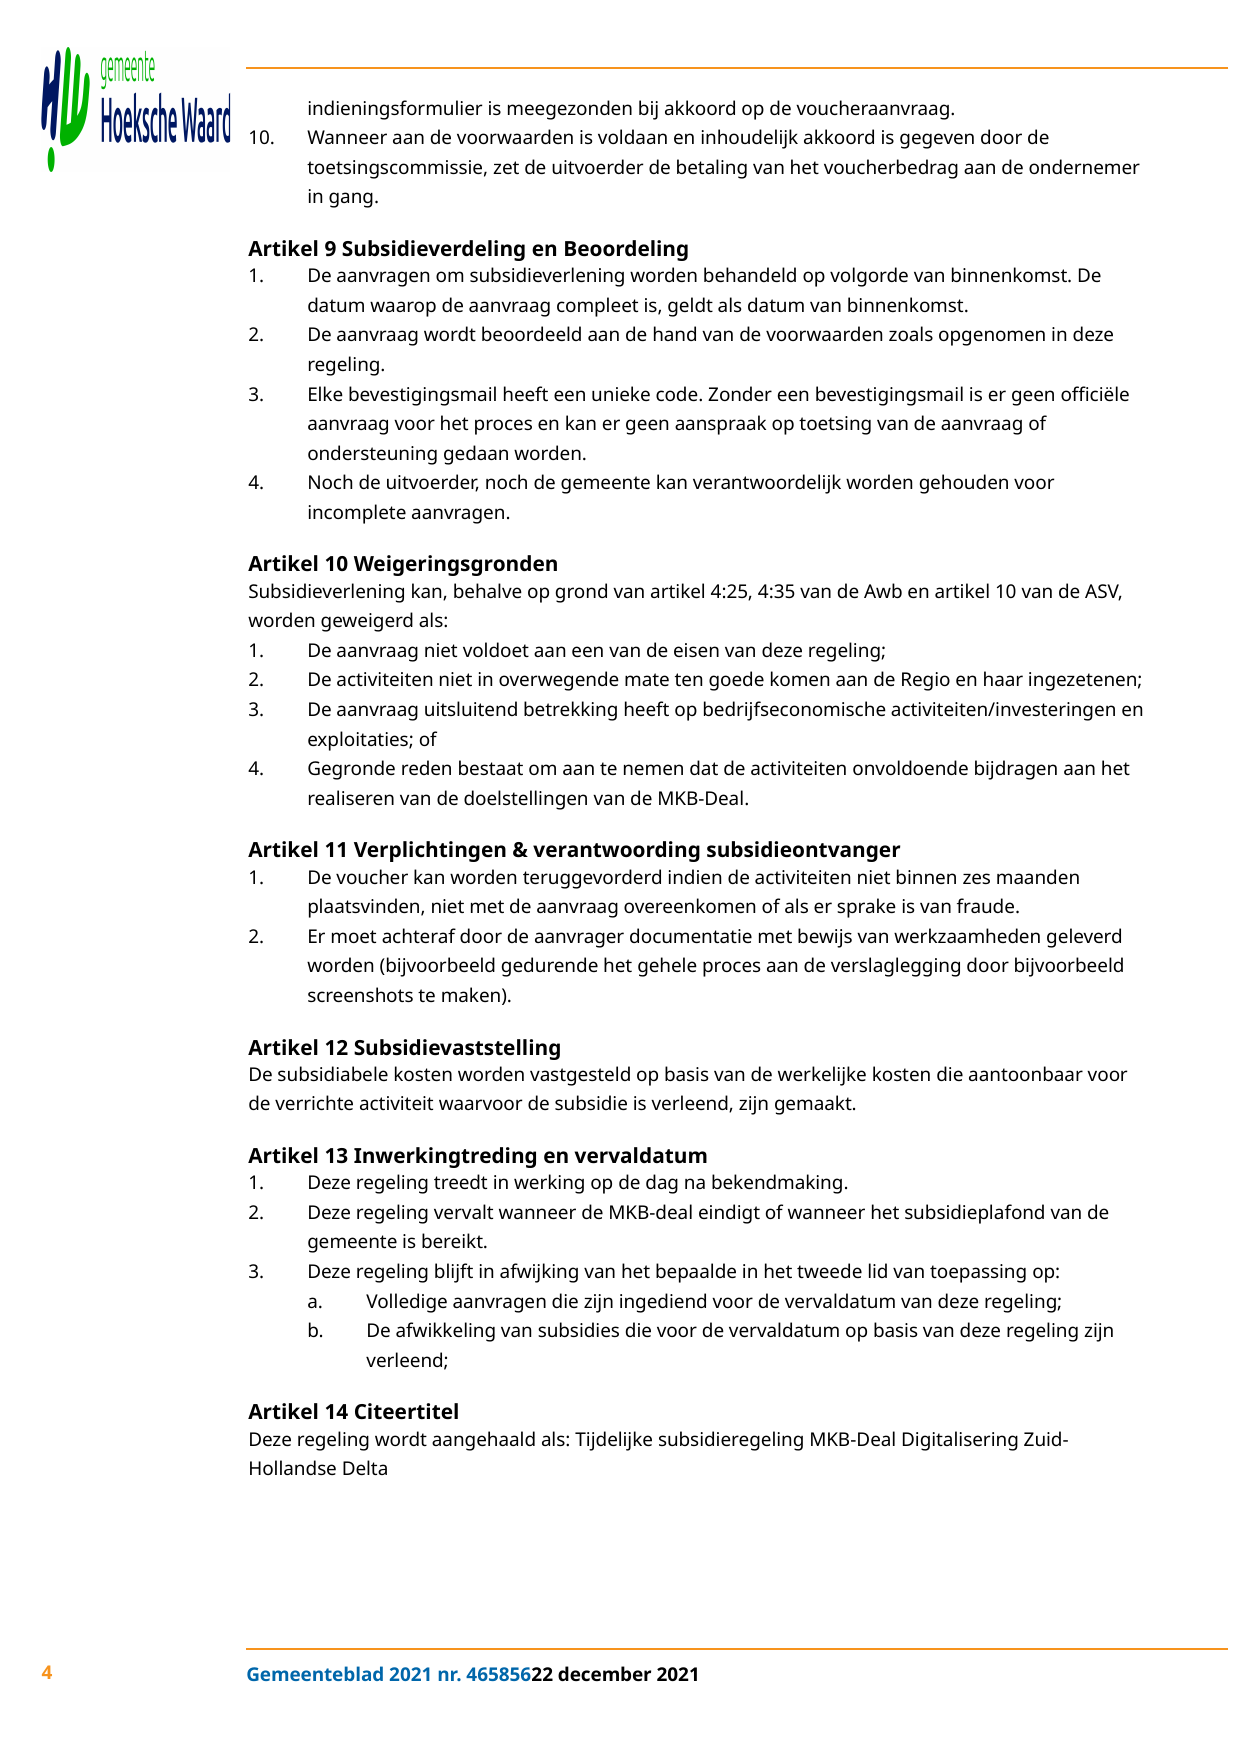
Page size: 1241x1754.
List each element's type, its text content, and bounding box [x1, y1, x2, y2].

list Noch de uitvoerder, noch de gemeente kan verantwoordelijk worden gehouden voor incomplete aanvragen. [248, 469, 1152, 525]
text Artikel 13 Inwerkingtreding en vervaldatum [248, 1141, 1152, 1169]
text Artikel 9 Subsidieverdeling en Beoordeling [248, 234, 1152, 262]
list indieningsformulier is meegezonden bij akkoord op de voucheraanvraag. [248, 95, 1152, 121]
text De subsidiabele kosten worden vastgesteld op basis van de werkelijke kosten die aantoonbaar voor de verrichte activiteit waarvoor de subsidie is verleend, zijn gemaakt. [248, 1061, 1152, 1116]
text Artikel 11 Verplichtingen & verantwoording subsidieontvanger [248, 835, 1152, 864]
list Elke bevestigingsmail heeft een unieke code. Zonder een bevestigingsmail is er geen officiële aanvraag voor het proces en kan er geen aanspraak op toetsing van de aanvraag of ondersteuning gedaan worden. [248, 381, 1152, 466]
list Er moet achteraf door de aanvrager documentatie met bewijs van werkzaamheden geleverd worden (bijvoorbeeld gedurende het gehele proces aan de verslaglegging door bijvoorbeeld screenshots te maken). [248, 923, 1152, 1008]
text Deze regeling wordt aangehaald als: Tijdelijke subsidieregeling MKB-Deal Digitalisering Zuid-Hollandse Delta [248, 1426, 1152, 1481]
text Artikel 14 Citeertitel [248, 1397, 1152, 1426]
list Gegronde reden bestaat om aan te nemen dat de activiteiten onvoldoende bijdragen aan het realiseren van de doelstellingen van de MKB-Deal. [248, 755, 1152, 811]
list De aanvraag uitsluitend betrekking heeft op bedrijfseconomische activiteiten/investeringen en exploitaties; of [248, 696, 1152, 752]
list De aanvraag wordt beoordeeld aan de hand van de voorwaarden zoals opgenomen in deze regeling. [248, 322, 1152, 377]
picture [41, 47, 231, 172]
list Deze regeling treedt in werking op de dag na bekendmaking. [248, 1169, 1152, 1195]
list Deze regeling blijft in afwijking van het bepaalde in het tweede lid van toepassing op: [248, 1258, 1152, 1284]
list Deze regeling vervalt wanneer de MKB-deal eindigt of wanneer het subsidieplafond van de gemeente is bereikt. [248, 1199, 1152, 1254]
list De activiteiten niet in overwegende mate ten goede komen aan de Regio en haar ingezetenen; [248, 667, 1152, 692]
list Volledige aanvragen die zijn ingediend voor de vervaldatum van deze regeling; [307, 1288, 1152, 1313]
text Subsidieverlening kan, behalve op grond van artikel 4:25, 4:35 van de Awb en artikel 10 van de ASV, worden geweigerd als: [248, 578, 1152, 633]
list De aanvraag niet voldoet aan een van de eisen van deze regeling; [248, 637, 1152, 663]
list Wanneer aan de voorwaarden is voldaan en inhoudelijk akkoord is gegeven door de toetsingscommissie, zet de uitvoerder de betaling van het voucherbedrag aan de ondernemer in gang. [248, 124, 1152, 209]
text Artikel 10 Weigeringsgronden [248, 549, 1152, 578]
list De voucher kan worden teruggevorderd indien de activiteiten niet binnen zes maanden plaatsvinden, niet met de aanvraag overeenkomen of als er sprake is van fraude. [248, 864, 1152, 919]
text Artikel 12 Subsidievaststelling [248, 1033, 1152, 1061]
list De afwikkeling van subsidies die voor de vervaldatum op basis van deze regeling zijn verleend; [307, 1317, 1152, 1373]
list De aanvragen om subsidieverlening worden behandeld op volgorde van binnenkomst. De datum waarop de aanvraag compleet is, geldt als datum van binnenkomst. [248, 262, 1152, 318]
